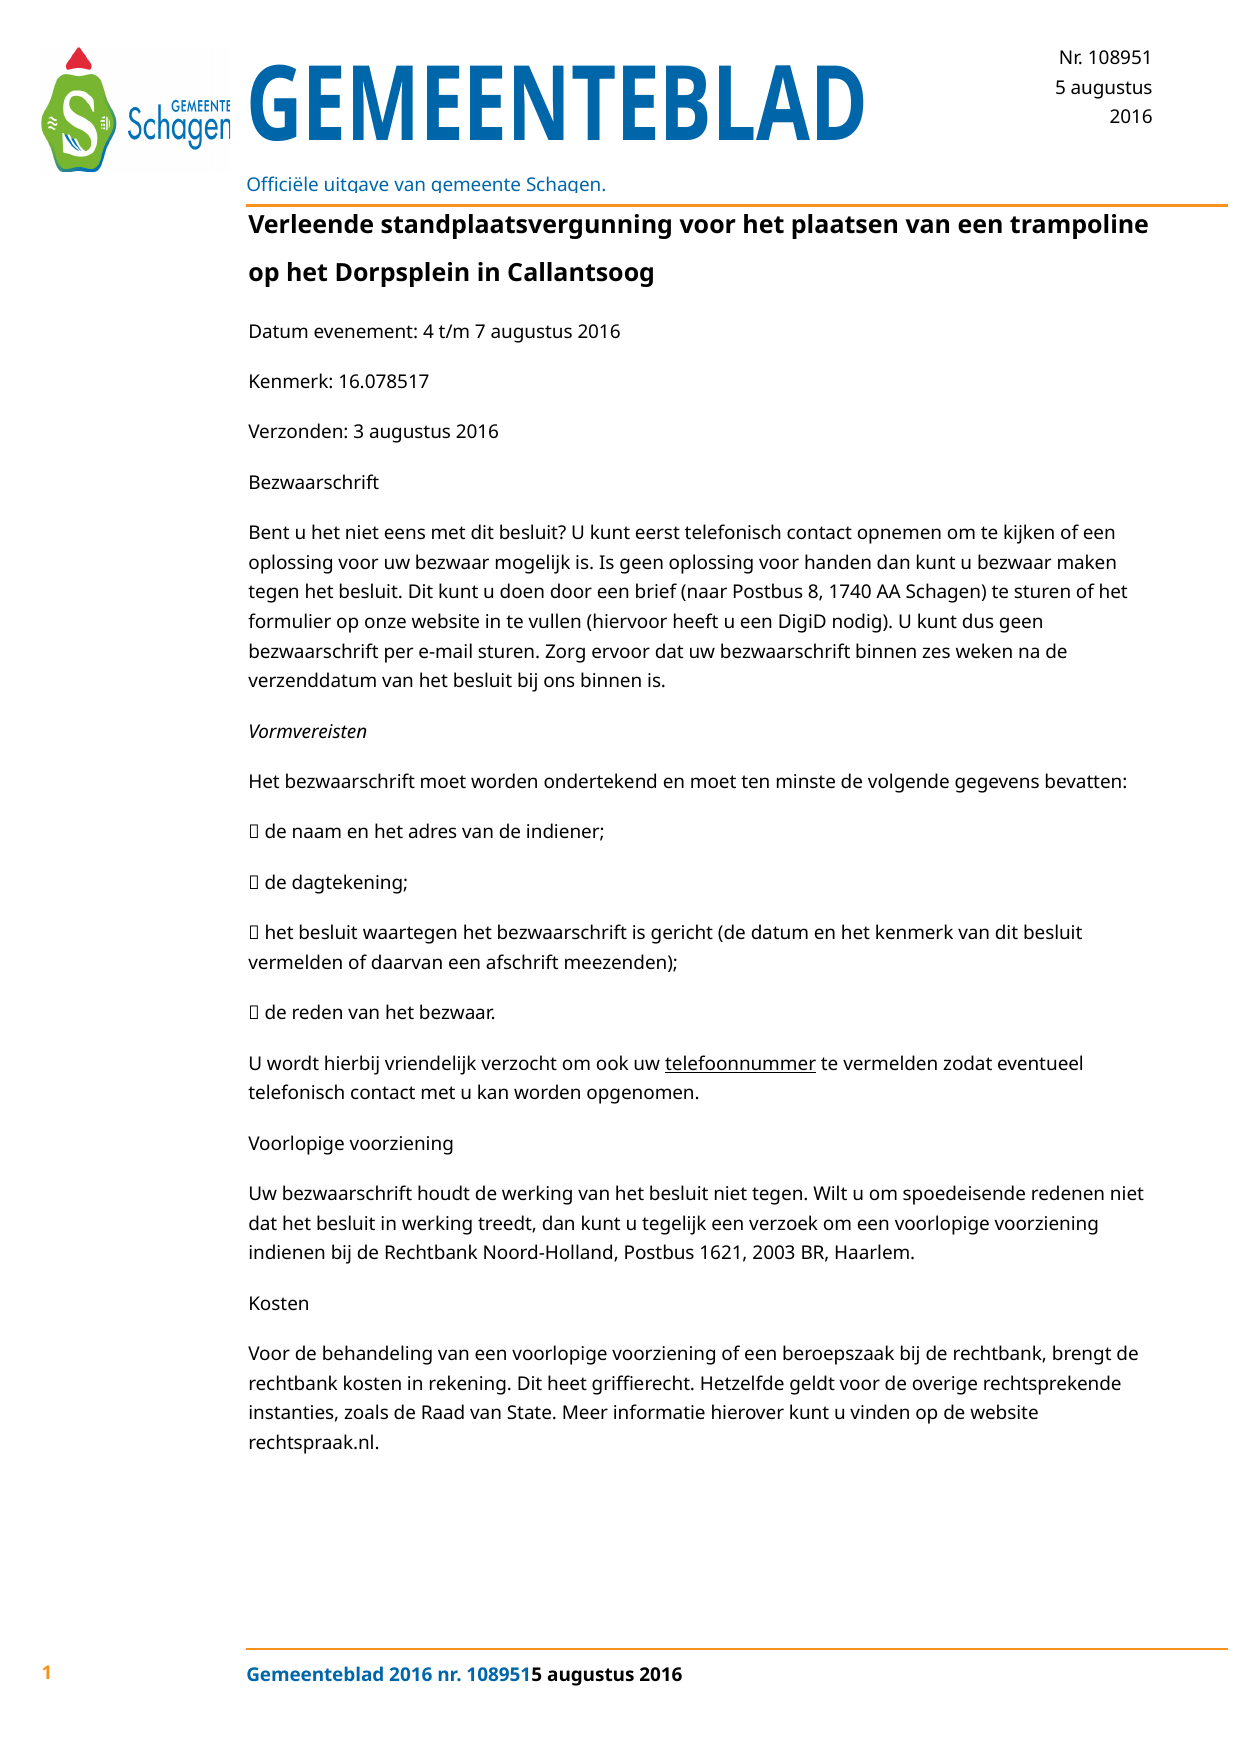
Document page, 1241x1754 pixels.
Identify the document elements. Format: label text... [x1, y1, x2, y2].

text Vormvereisten [248, 718, 1152, 744]
text Voor de behandeling van een voorlopige voorziening of een beroepszaak bij de rechtbank, brengt de rechtbank kosten in rekening. Dit heet griffierecht. Hetzelfde geldt voor de overige rechtsprekende instanties, zoals de Raad van State. Meer informatie hierover kunt u vinden op de website rechtspraak.nl. [248, 1340, 1152, 1455]
text Verzonden: 3 augustus 2016 [248, 419, 1152, 444]
text  de naam en het adres van de indiener; [248, 819, 1152, 844]
text Kenmerk: 16.078517 [248, 368, 1152, 394]
text Verleende standplaatsvergunning voor het plaatsen van een trampoline op het Dorpsplein in Callantsoog [248, 207, 1152, 288]
text  het besluit waartegen het bezwaarschrift is gericht (de datum en het kenmerk van dit besluit vermelden of daarvan een afschrift meezenden); [248, 919, 1152, 975]
text  de reden van het bezwaar. [248, 999, 1152, 1025]
text Bent u het niet eens met dit besluit? U kunt eerst telefonisch contact opnemen om te kijken of een oplossing voor uw bezwaar mogelijk is. Is geen oplossing voor handen dan kunt u bezwaar maken tegen het besluit. Dit kunt u doen door een brief (naar Postbus 8, 1740 AA Schagen) te sturen of het formulier op onze website in te vullen (hiervoor heeft u een DigiD nodig). U kunt dus geen bezwaarschrift per e-mail sturen. Zorg ervoor dat uw bezwaarschrift binnen zes weken na de verzenddatum van het besluit bij ons binnen is. [248, 519, 1152, 693]
text Datum evenement: 4 t/m 7 augustus 2016 [248, 318, 1152, 344]
text Voorlopige voorziening [248, 1130, 1152, 1156]
text U wordt hierbij vriendelijk verzocht om ook uw telefoonnummer te vermelden zodat eventueel telefonisch contact met u kan worden opgenomen. [248, 1050, 1152, 1105]
text Het bezwaarschrift moet worden ondertekend en moet ten minste de volgende gegevens bevatten: [248, 768, 1152, 794]
text Bezwaarschrift [248, 469, 1152, 495]
text Kosten [248, 1290, 1152, 1316]
text Uw bezwaarschrift houdt de werking van het besluit niet tegen. Wilt u om spoedeisende redenen niet dat het besluit in werking treedt, dan kunt u tegelijk een verzoek om een voorlopige voorziening indienen bij de Rechtbank Noord-Holland, Postbus 1621, 2003 BR, Haarlem. [248, 1180, 1152, 1265]
text  de dagtekening; [248, 869, 1152, 895]
picture [41, 47, 231, 172]
